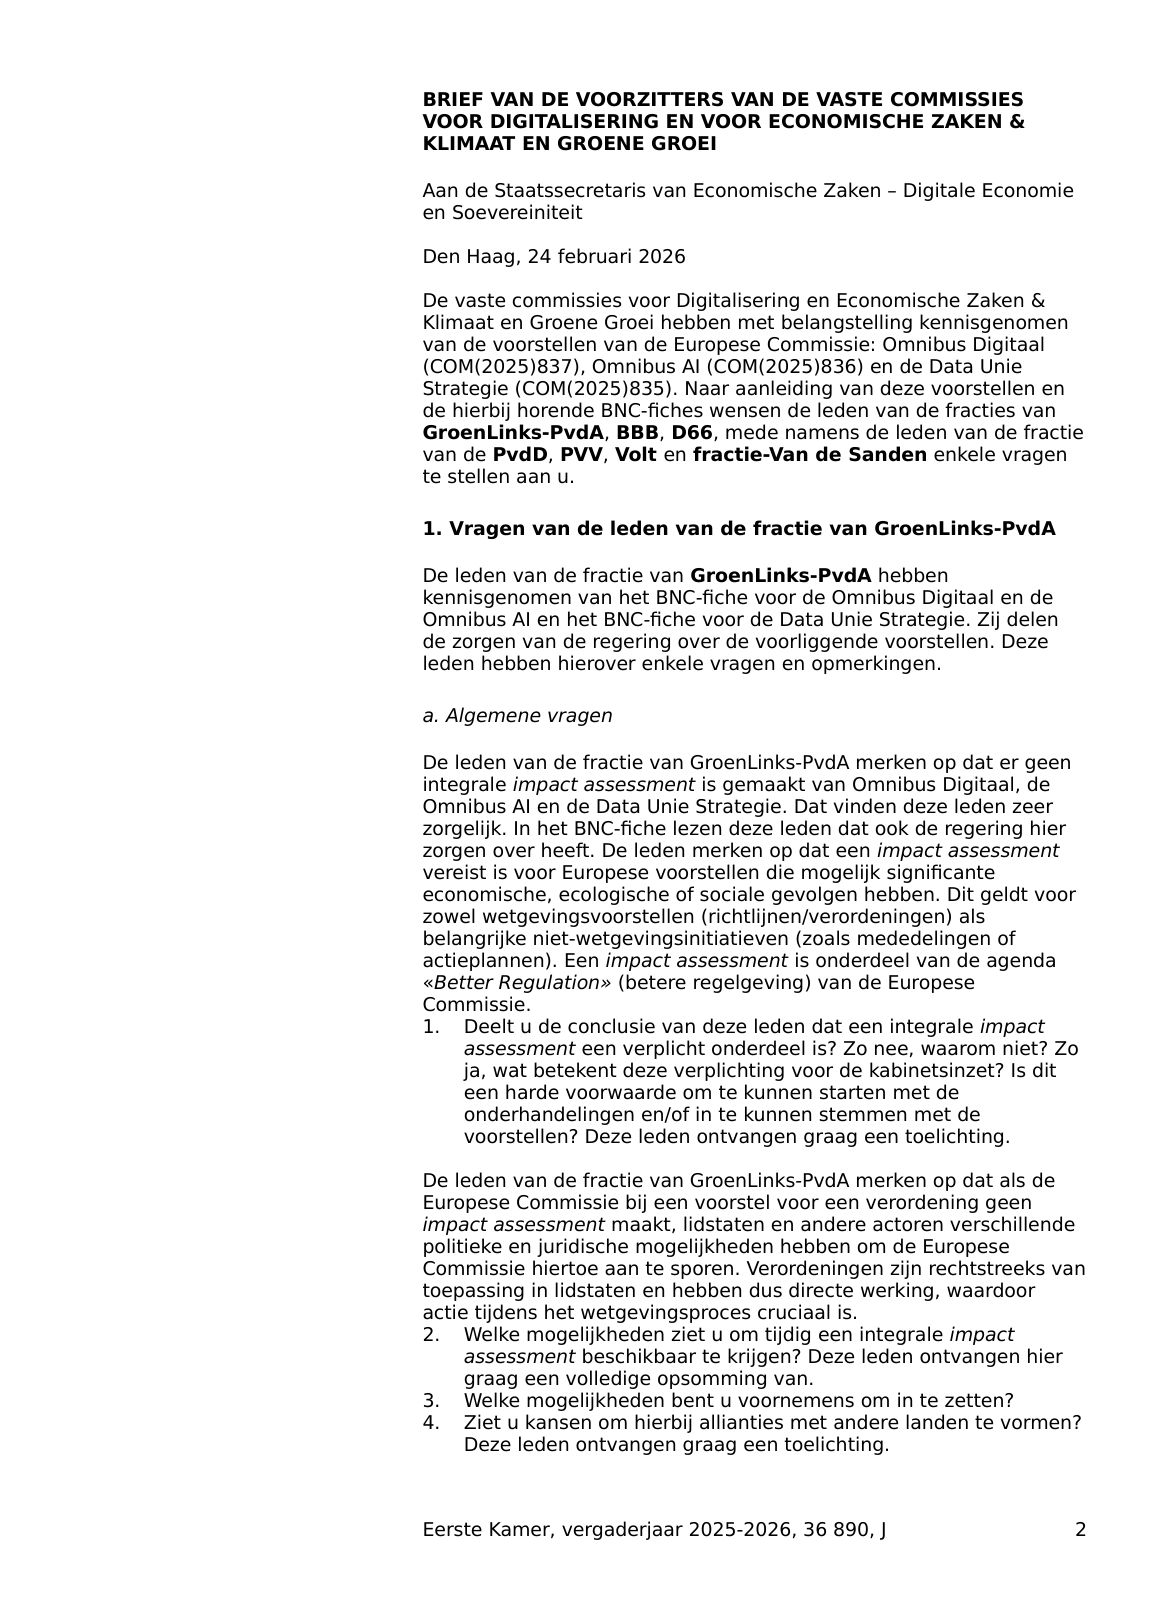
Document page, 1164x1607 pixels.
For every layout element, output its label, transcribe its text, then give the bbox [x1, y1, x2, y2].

text 1. Deelt u de conclusie van deze leden dat een integrale impact assessment een verplicht onderdeel is? Zo nee, waarom niet? Zo ja, wat betekent deze verplichting voor de kabinetsinzet? Is dit een harde voorwaarde om te kunnen starten met de onderhandelingen en/of in te kunnen stemmen met de voorstellen? Deze leden ontvangen graag een toelichting. [422, 1016, 1087, 1148]
text 2. Welke mogelijkheden ziet u om tijdig een integrale impact assessment beschikbaar te krijgen? Deze leden ontvangen hier graag een volledige opsomming van. [422, 1324, 1087, 1389]
text De vaste commissies voor Digitalisering en Economische Zaken & Klimaat en Groene Groei hebben met belangstelling kennisgenomen van de voorstellen van de Europese Commissie: Omnibus Digitaal (COM(2025)837), Omnibus AI (COM(2025)836) en de Data Unie Strategie (COM(2025)835). Naar aanleiding van deze voorstellen en de hierbij horende BNC-fiches wensen de leden van de fracties van GroenLinks-PvdA, BBB, D66, mede namens de leden van de fractie van de PvdD, PVV, Volt en fractie-Van de Sanden enkele vragen te stellen aan u. [422, 290, 1087, 488]
text De leden van de fractie van GroenLinks-PvdA hebben kennisgenomen van het BNC-fiche voor de Omnibus Digitaal en de Omnibus AI en het BNC-fiche voor de Data Unie Strategie. Zij delen de zorgen van de regering over de voorliggende voorstellen. Deze leden hebben hierover enkele vragen en opmerkingen. [422, 565, 1087, 675]
text 4. Ziet u kansen om hierbij allianties met andere landen te vormen? Deze leden ontvangen graag een toelichting. [422, 1412, 1087, 1456]
text 3. Welke mogelijkheden bent u voornemens om in te zetten? [422, 1389, 1087, 1412]
subtitle BRIEF VAN DE VOORZITTERS VAN DE VASTE COMMISSIES VOOR DIGITALISERING EN VOOR ECONOMISCHE ZAKEN & KLIMAAT EN GROENE GROEI [422, 89, 1087, 155]
text De leden van de fractie van GroenLinks-PvdA merken op dat als de Europese Commissie bij een voorstel voor een verordening geen impact assessment maakt, lidstaten en andere actoren verschillende politieke en juridische mogelijkheden hebben om de Europese Commissie hiertoe aan te sporen. Verordeningen zijn rechtstreeks van toepassing in lidstaten en hebben dus directe werking, waardoor actie tijdens het wetgevingsproces cruciaal is. [422, 1170, 1087, 1324]
subtitle 1. Vragen van de leden van de fractie van GroenLinks-PvdA [422, 518, 1087, 540]
subtitle a. Algemene vragen [422, 705, 1087, 727]
text Den Haag, 24 februari 2026 [422, 246, 1087, 268]
text Aan de Staatssecretaris van Economische Zaken – Digitale Economie en Soevereiniteit [422, 180, 1087, 224]
text De leden van de fractie van GroenLinks-PvdA merken op dat er geen integrale impact assessment is gemaakt van Omnibus Digitaal, de Omnibus AI en de Data Unie Strategie. Dat vinden deze leden zeer zorgelijk. In het BNC-fiche lezen deze leden dat ook de regering hier zorgen over heeft. De leden merken op dat een impact assessment vereist is voor Europese voorstellen die mogelijk significante economische, ecologische of sociale gevolgen hebben. Dit geldt voor zowel wetgevingsvoorstellen (richtlijnen/verordeningen) als belangrijke niet-wetgevingsinitiatieven (zoals mededelingen of actieplannen). Een impact assessment is onderdeel van de agenda «Better Regulation» (betere regelgeving) van de Europese Commissie. [422, 752, 1087, 1016]
